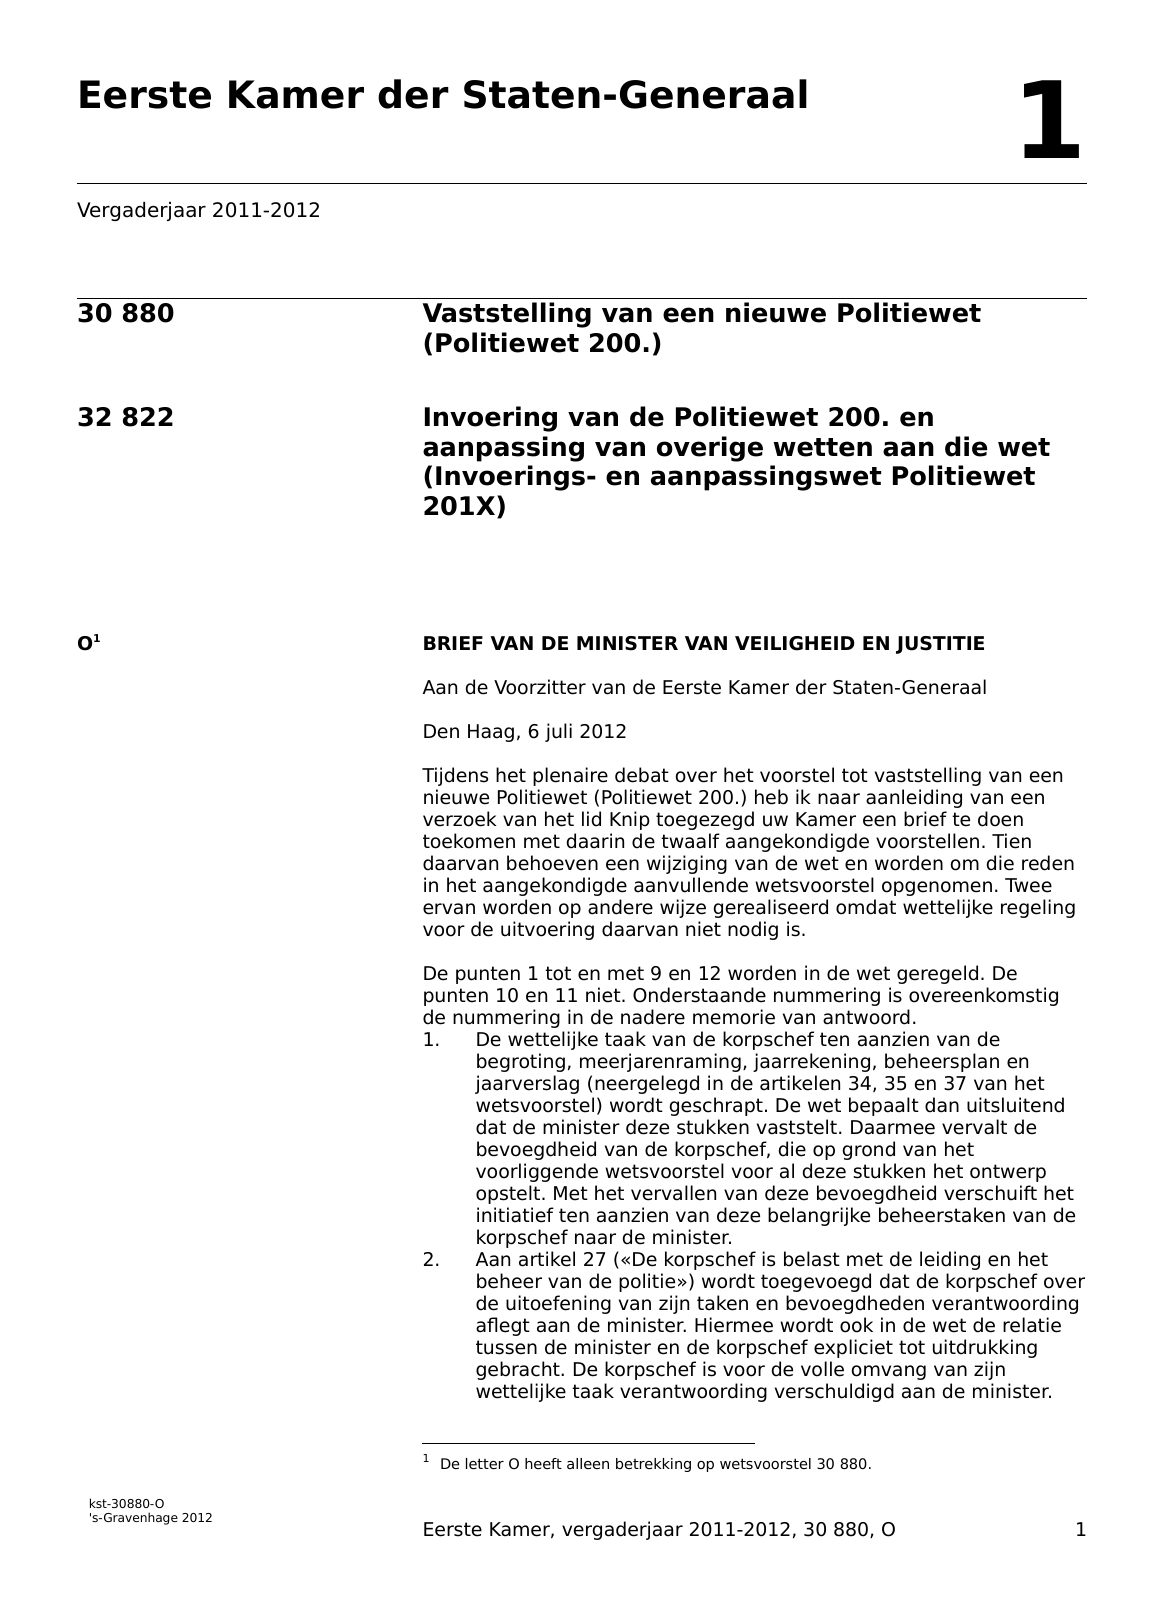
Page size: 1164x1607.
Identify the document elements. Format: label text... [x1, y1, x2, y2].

table_header Eerste Kamer der Staten-Generaal [77, 59, 886, 183]
table_header 1 [886, 59, 1087, 183]
subtitle 32 822 Invoering van de Politiewet 200. en aanpassing van overige wetten aan die wet (Invoerings- en aanpassingswet Politiewet 201X) [77, 403, 1087, 521]
text Den Haag, 6 juli 2012 [422, 721, 1087, 743]
subtitle O BRIEF VAN DE MINISTER VAN VEILIGHEID EN JUSTITIE [77, 632, 1087, 654]
text De punten 1 tot en met 9 en 12 worden in de wet geregeld. De punten 10 en 11 niet. Onderstaande nummering is overeenkomstig de nummering in de nadere memorie van antwoord. [422, 963, 1087, 1029]
subtitle 30 880 Vaststelling van een nieuwe Politiewet (Politiewet 200.) [77, 299, 1087, 358]
text Aan de Voorzitter van de Eerste Kamer der Staten-Generaal [422, 677, 1087, 699]
text kst-30880-O [88, 1497, 323, 1511]
text De letter O heeft alleen betrekking op wetsvoorstel 30 880. [422, 1452, 1087, 1474]
table_cell Vergaderjaar 2011-2012 [77, 184, 1087, 298]
text Tijdens het plenaire debat over het voorstel tot vaststelling van een nieuwe Politiewet (Politiewet 200.) heb ik naar aanleiding van een verzoek van het lid Knip toegezegd uw Kamer een brief te doen toekomen met daarin de twaalf aangekondigde voorstellen. Tien daarvan behoeven een wijziging van de wet en worden om die reden in het aangekondigde aanvullende wetsvoorstel opgenomen. Twee ervan worden op andere wijze gerealiseerd omdat wettelijke regeling voor de uitvoering daarvan niet nodig is. [422, 765, 1087, 941]
text 2. Aan artikel 27 («De korpschef is belast met de leiding en het beheer van de politie») wordt toegevoegd dat de korpschef over de uitoefening van zijn taken en bevoegdheden verantwoording aflegt aan de minister. Hiermee wordt ook in de wet de relatie tussen de minister en de korpschef expliciet tot uitdrukking gebracht. De korpschef is voor de volle omvang van zijn wettelijke taak verantwoording verschuldigd aan de minister. [422, 1249, 1087, 1403]
text 1. De wettelijke taak van de korpschef ten aanzien van de begroting, meerjarenraming, jaarrekening, beheersplan en jaarverslag (neergelegd in de artikelen 34, 35 en 37 van het wetsvoorstel) wordt geschrapt. De wet bepaalt dan uitsluitend dat de minister deze stukken vaststelt. Daarmee vervalt de bevoegdheid van de korpschef, die op grond van het voorliggende wetsvoorstel voor al deze stukken het ontwerp opstelt. Met het vervallen van deze bevoegdheid verschuift het initiatief ten aanzien van deze belangrijke beheerstaken van de korpschef naar de minister. [422, 1029, 1087, 1249]
text 's-Gravenhage 2012 [88, 1511, 323, 1525]
